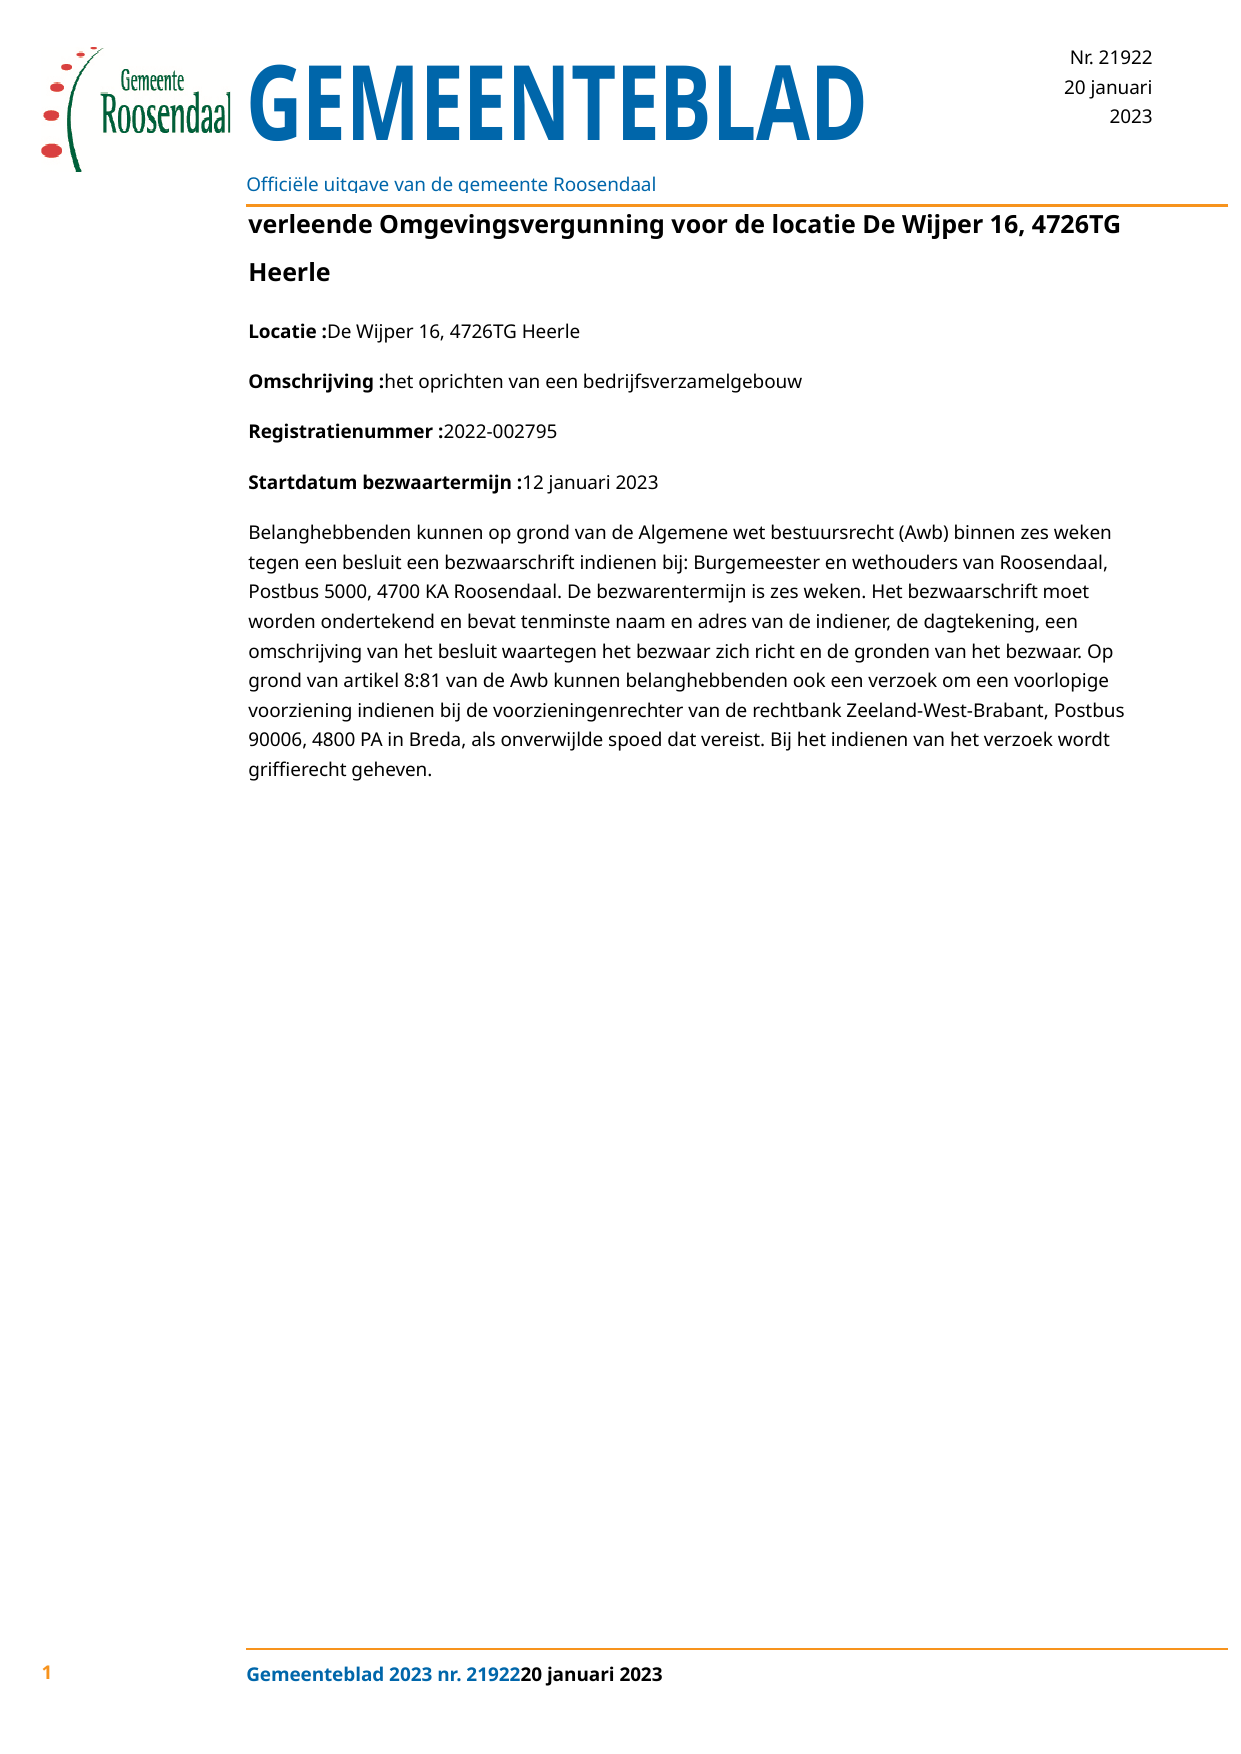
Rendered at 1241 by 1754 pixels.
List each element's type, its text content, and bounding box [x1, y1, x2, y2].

text Startdatum bezwaartermijn :12 januari 2023 [248, 469, 1152, 495]
text Registratienummer :2022-002795 [248, 419, 1152, 444]
text verleende Omgevingsvergunning voor de locatie De Wijper 16, 4726TG Heerle [248, 207, 1152, 288]
picture [41, 47, 231, 172]
text Belanghebbenden kunnen op grond van de Algemene wet bestuursrecht (Awb) binnen zes weken tegen een besluit een bezwaarschrift indienen bij: Burgemeester en wethouders van Roosendaal, Postbus 5000, 4700 KA Roosendaal. De bezwarentermijn is zes weken. Het bezwaarschrift moet worden ondertekend en bevat tenminste naam en adres van de indiener, de dagtekening, een omschrijving van het besluit waartegen het bezwaar zich richt en de gronden van het bezwaar. Op grond van artikel 8:81 van de Awb kunnen belanghebbenden ook een verzoek om een voorlopige voorziening indienen bij de voorzieningenrechter van de rechtbank Zeeland-West-Brabant, Postbus 90006, 4800 PA in Breda, als onverwijlde spoed dat vereist. Bij het indienen van het verzoek wordt griffierecht geheven. [248, 519, 1152, 782]
text Locatie :De Wijper 16, 4726TG Heerle [248, 318, 1152, 344]
text Omschrijving :het oprichten van een bedrijfsverzamelgebouw [248, 368, 1152, 394]
